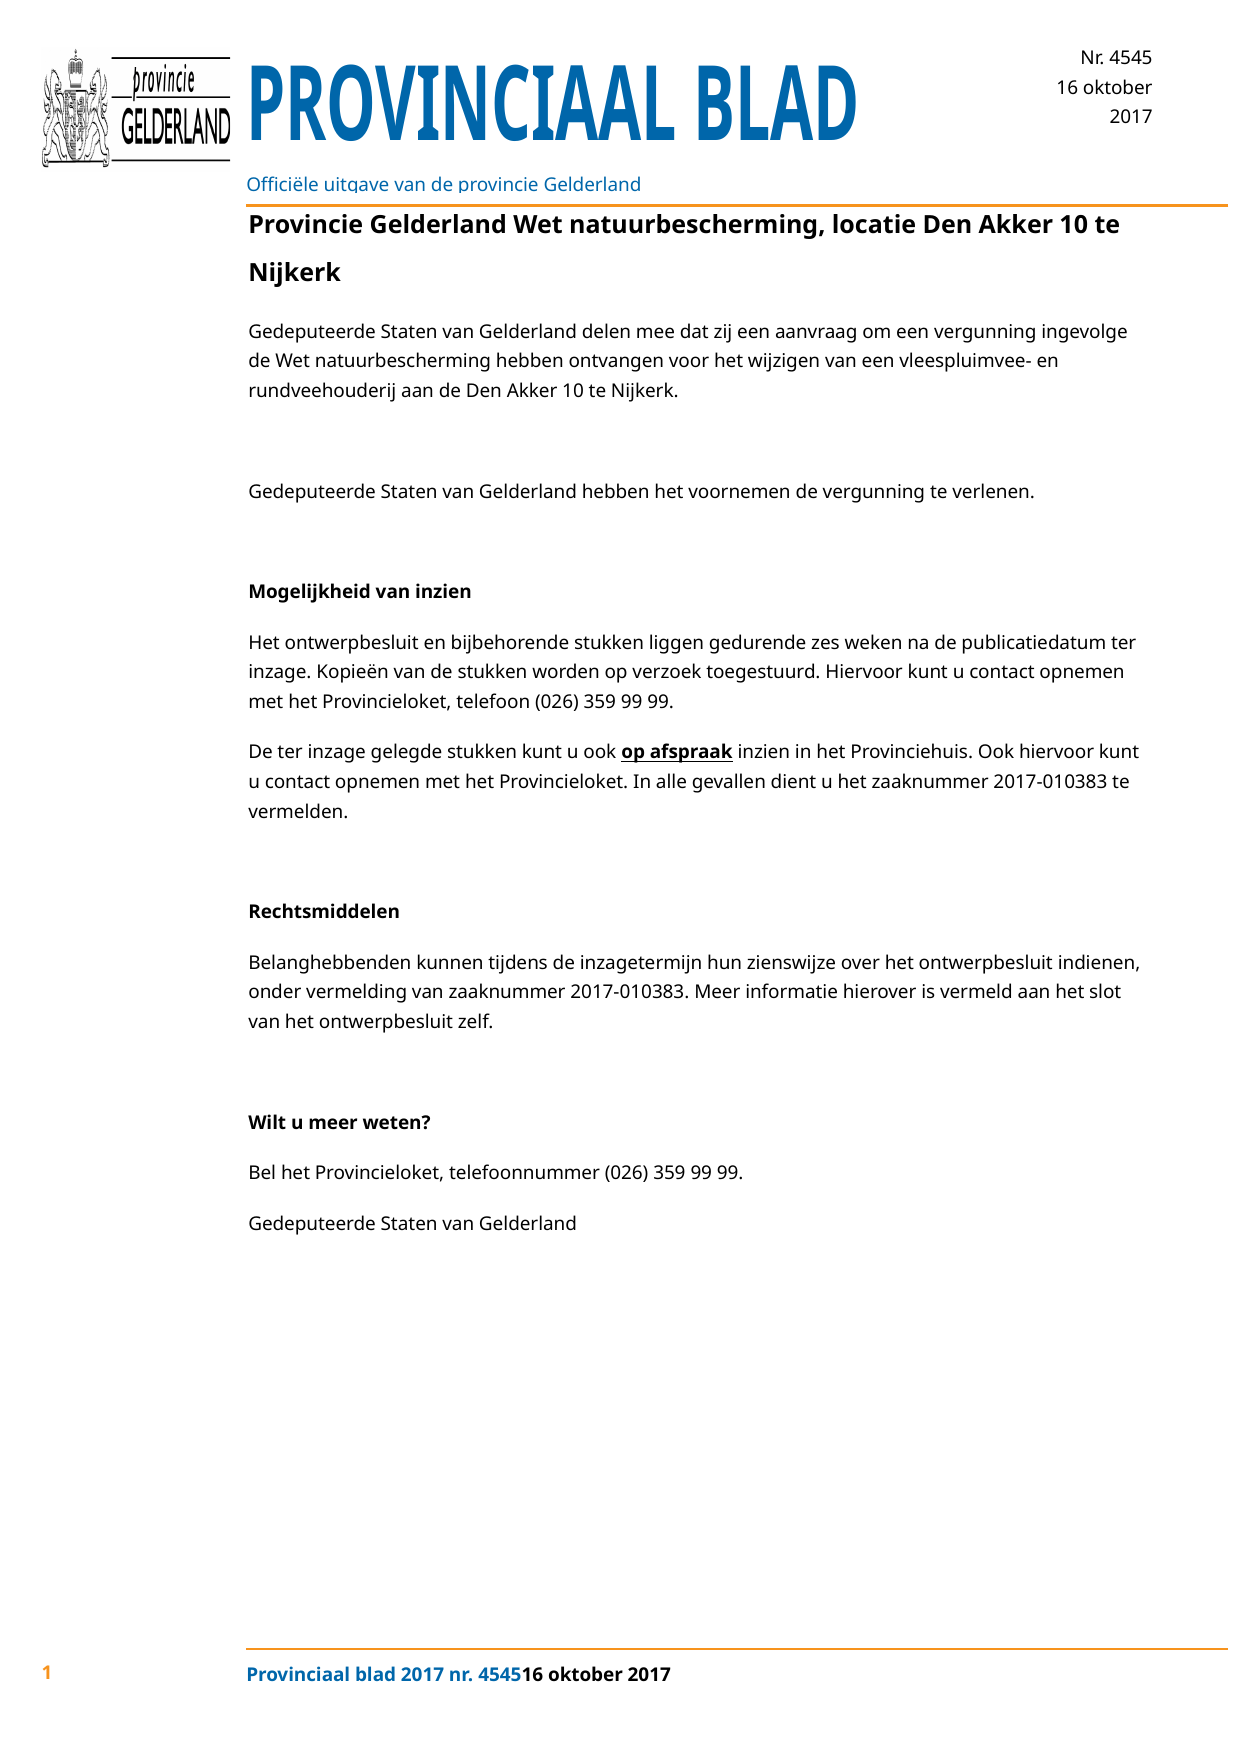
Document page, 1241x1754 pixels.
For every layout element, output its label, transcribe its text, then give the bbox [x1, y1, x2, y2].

text Belanghebbenden kunnen tijdens de inzagetermijn hun zienswijze over het ontwerpbesluit indienen, onder vermelding van zaaknummer 2017-010383. Meer informatie hierover is vermeld aan het slot van het ontwerpbesluit zelf. [248, 949, 1152, 1034]
text Mogelijkheid van inzien [248, 579, 1152, 604]
text De ter inzage gelegde stukken kunt u ook op afspraak inzien in het Provinciehuis. Ook hiervoor kunt u contact opnemen met het Provincieloket. In alle gevallen dient u het zaaknummer 2017-010383 te vermelden. [248, 739, 1152, 824]
text Gedeputeerde Staten van Gelderland hebben het voornemen de vergunning te verlenen. [248, 478, 1152, 504]
text Het ontwerpbesluit en bijbehorende stukken liggen gedurende zes weken na de publicatiedatum ter inzage. Kopieën van de stukken worden op verzoek toegestuurd. Hiervoor kunt u contact opnemen met het Provincieloket, telefoon (026) 359 99 99. [248, 629, 1152, 714]
text Provincie Gelderland Wet natuurbescherming, locatie Den Akker 10 te Nijkerk [248, 207, 1152, 288]
text Gedeputeerde Staten van Gelderland [248, 1210, 1152, 1236]
text Bel het Provincieloket, telefoonnummer (026) 359 99 99. [248, 1159, 1152, 1185]
text Wilt u meer weten? [248, 1109, 1152, 1135]
text Gedeputeerde Staten van Gelderland delen mee dat zij een aanvraag om een vergunning ingevolge de Wet natuurbescherming hebben ontvangen voor het wijzigen van een vleespluimvee- en rundveehouderij aan de Den Akker 10 te Nijkerk. [248, 318, 1152, 403]
text Rechtsmiddelen [248, 899, 1152, 924]
picture [41, 47, 231, 172]
